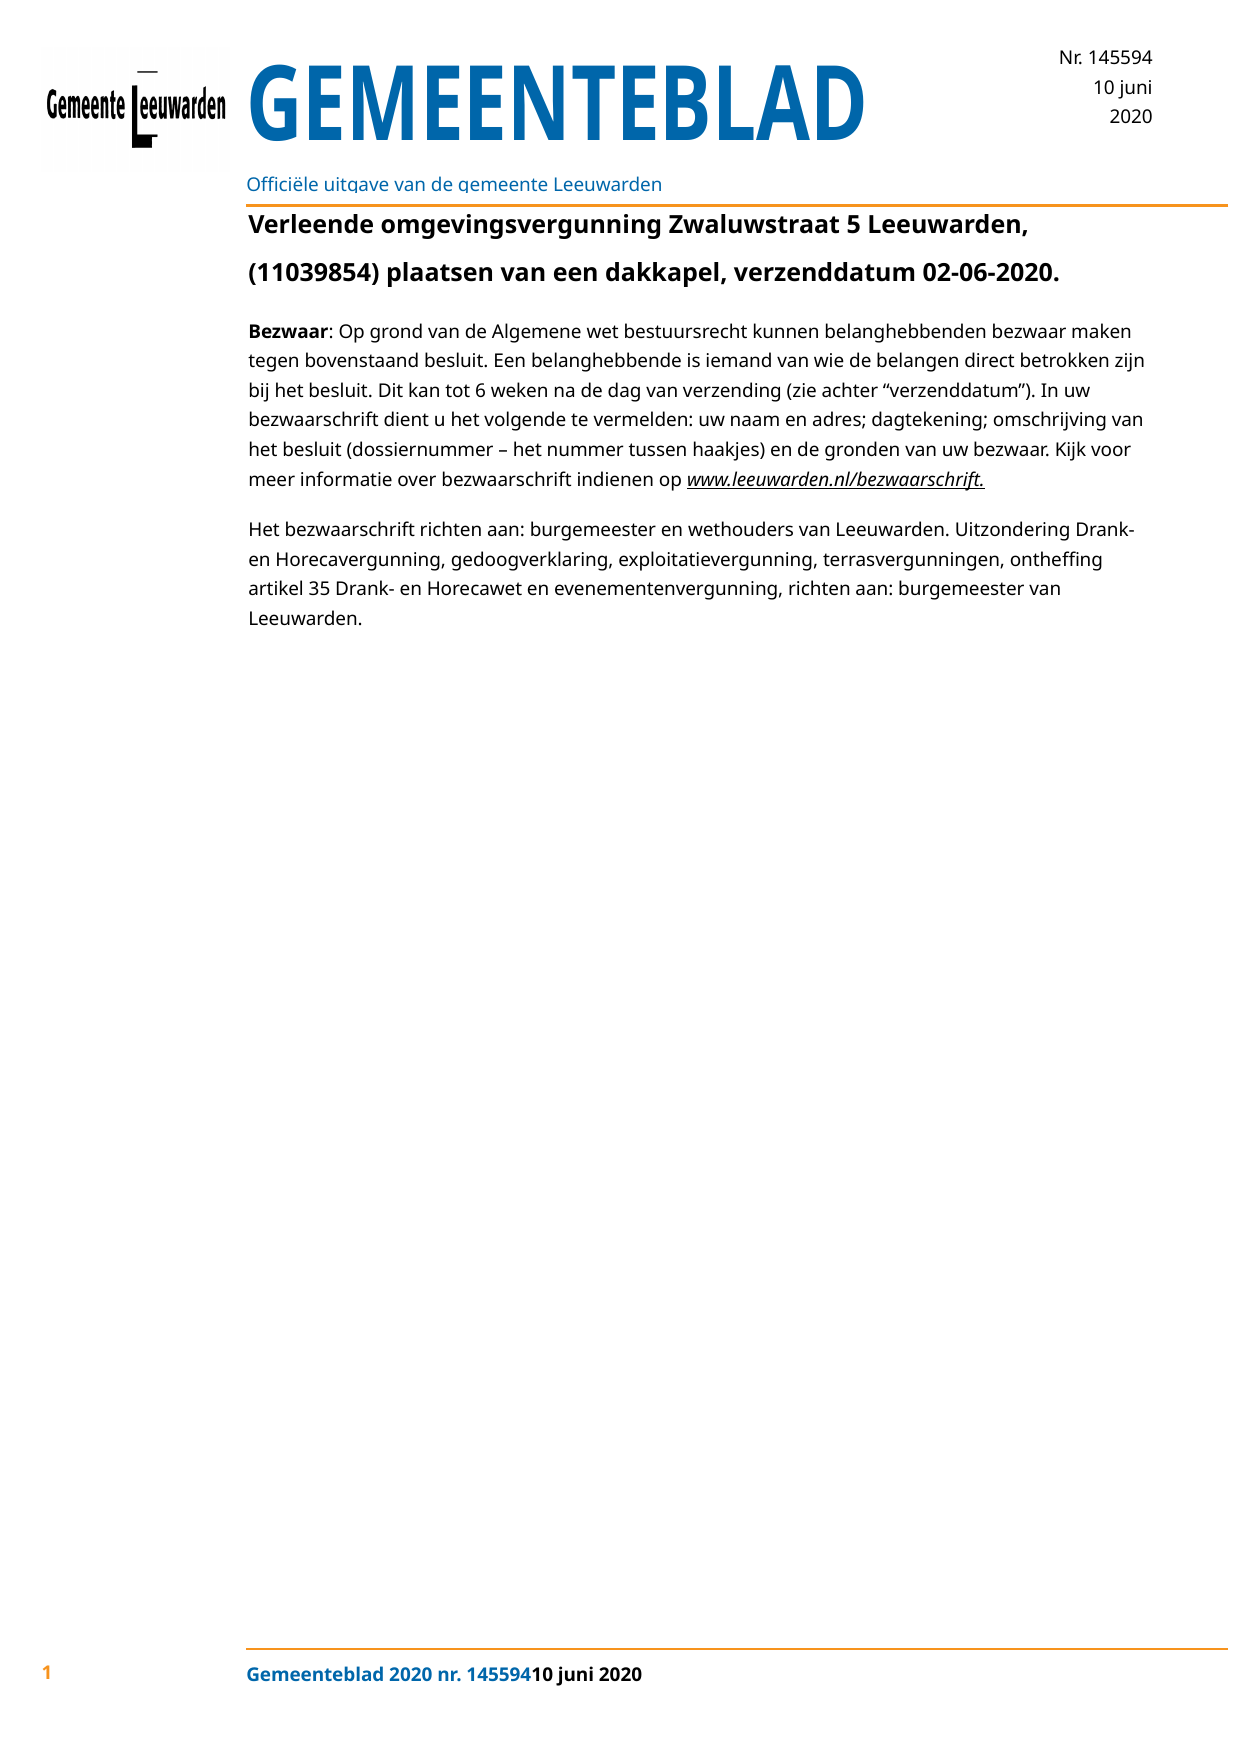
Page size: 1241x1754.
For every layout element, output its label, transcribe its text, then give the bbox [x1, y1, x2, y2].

text Het bezwaarschrift richten aan: burgemeester en wethouders van Leeuwarden. Uitzondering Drank- en Horecavergunning, gedoogverklaring, exploitatievergunning, terrasvergunningen, ontheffing artikel 35 Drank- en Horecawet en evenementenvergunning, richten aan: burgemeester van Leeuwarden. [248, 516, 1152, 631]
text Verleende omgevingsvergunning Zwaluwstraat 5 Leeuwarden, (11039854) plaatsen van een dakkapel, verzenddatum 02-06-2020. [248, 207, 1152, 288]
picture [41, 47, 231, 172]
text Bezwaar: Op grond van de Algemene wet bestuursrecht kunnen belanghebbenden bezwaar maken tegen bovenstaand besluit. Een belanghebbende is iemand van wie de belangen direct betrokken zijn bij het besluit. Dit kan tot 6 weken na de dag van verzending (zie achter “verzenddatum”). In uw bezwaarschrift dient u het volgende te vermelden: uw naam en adres; dagtekening; omschrijving van het besluit (dossiernummer – het nummer tussen haakjes) en de gronden van uw bezwaar. Kijk voor meer informatie over bezwaarschrift indienen op www.leeuwarden.nl/bezwaarschrift. [248, 318, 1152, 492]
